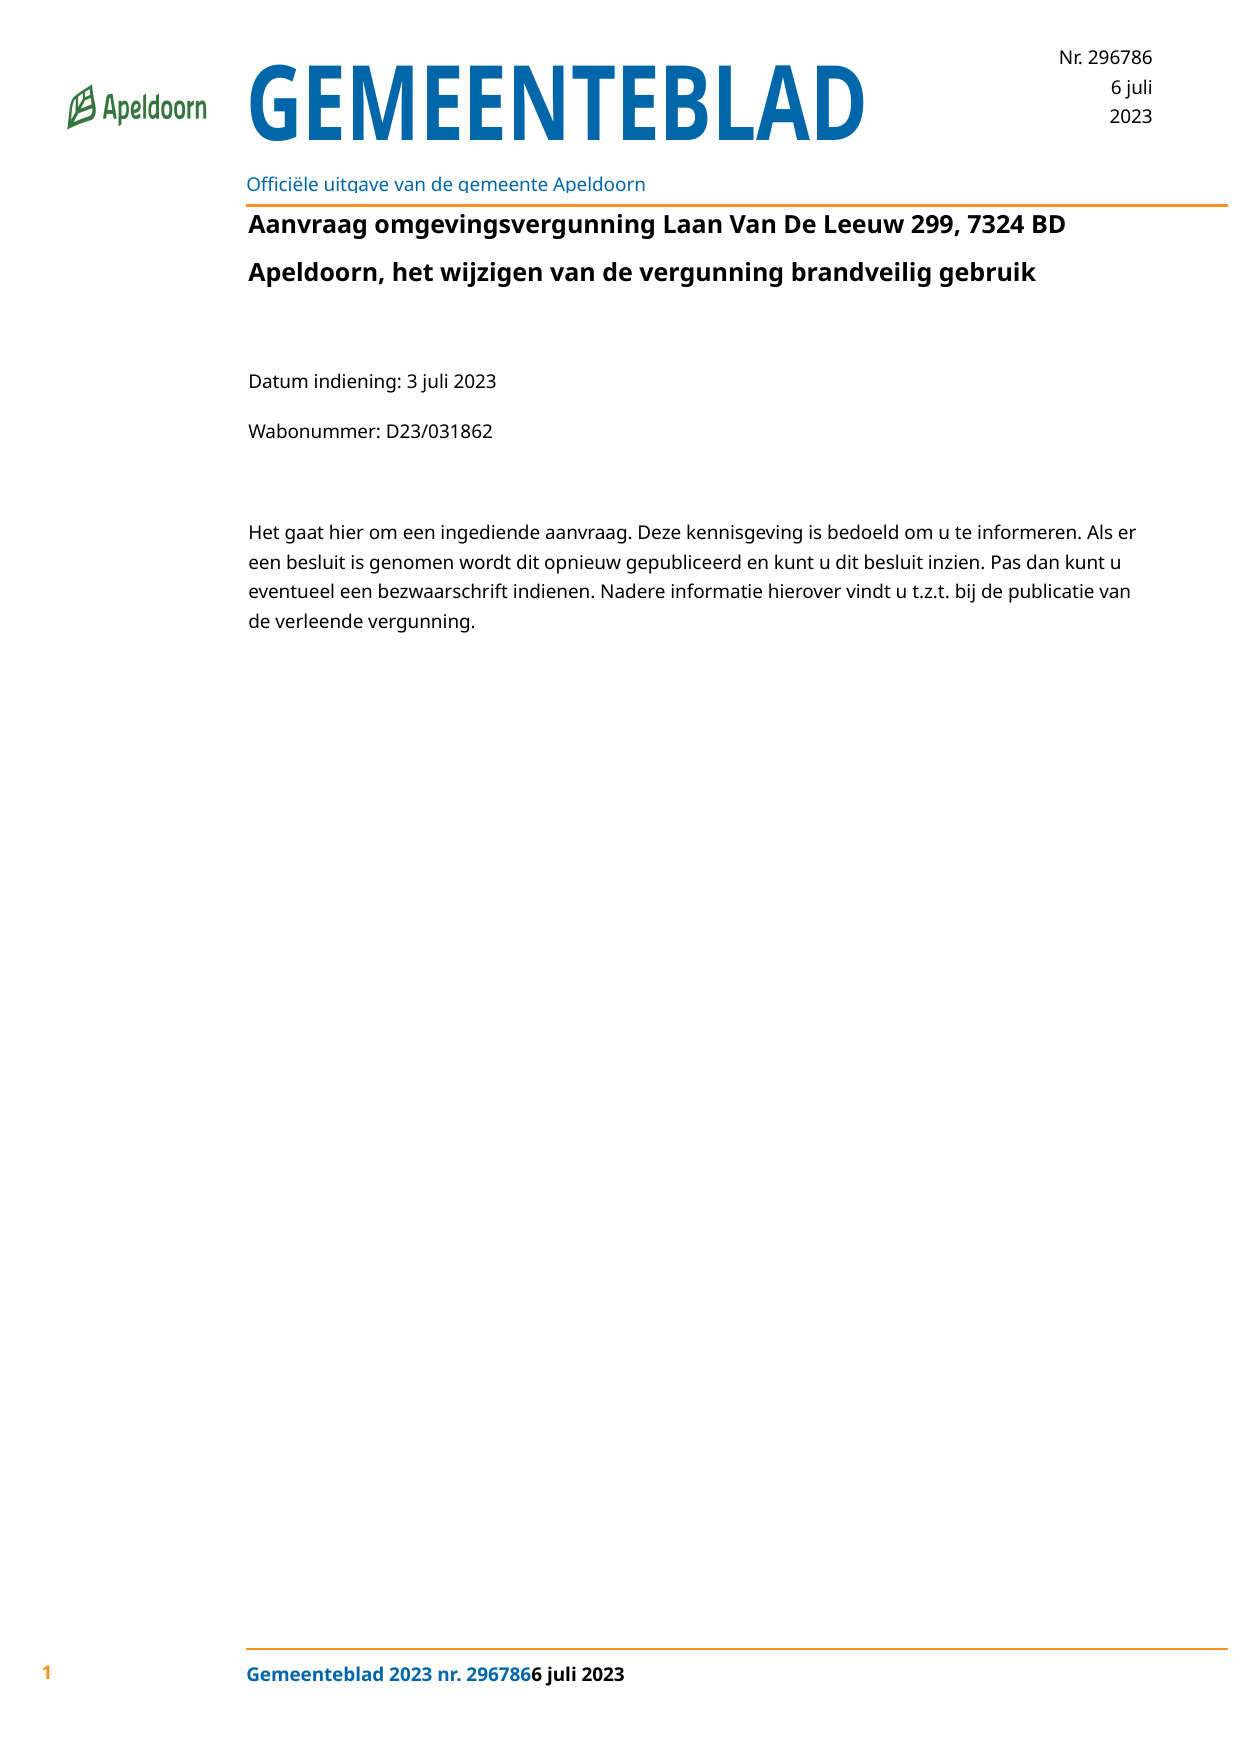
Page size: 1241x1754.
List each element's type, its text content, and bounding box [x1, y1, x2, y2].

text Datum indiening: 3 juli 2023 [248, 368, 1152, 394]
picture [41, 47, 231, 172]
text Aanvraag omgevingsvergunning Laan Van De Leeuw 299, 7324 BD Apeldoorn, het wijzigen van de vergunning brandveilig gebruik [248, 207, 1152, 288]
text Het gaat hier om een ingediende aanvraag. Deze kennisgeving is bedoeld om u te informeren. Als er een besluit is genomen wordt dit opnieuw gepubliceerd en kunt u dit besluit inzien. Pas dan kunt u eventueel een bezwaarschrift indienen. Nadere informatie hierover vindt u t.z.t. bij de publicatie van de verleende vergunning. [248, 519, 1152, 634]
text Wabonummer: D23/031862 [248, 419, 1152, 444]
